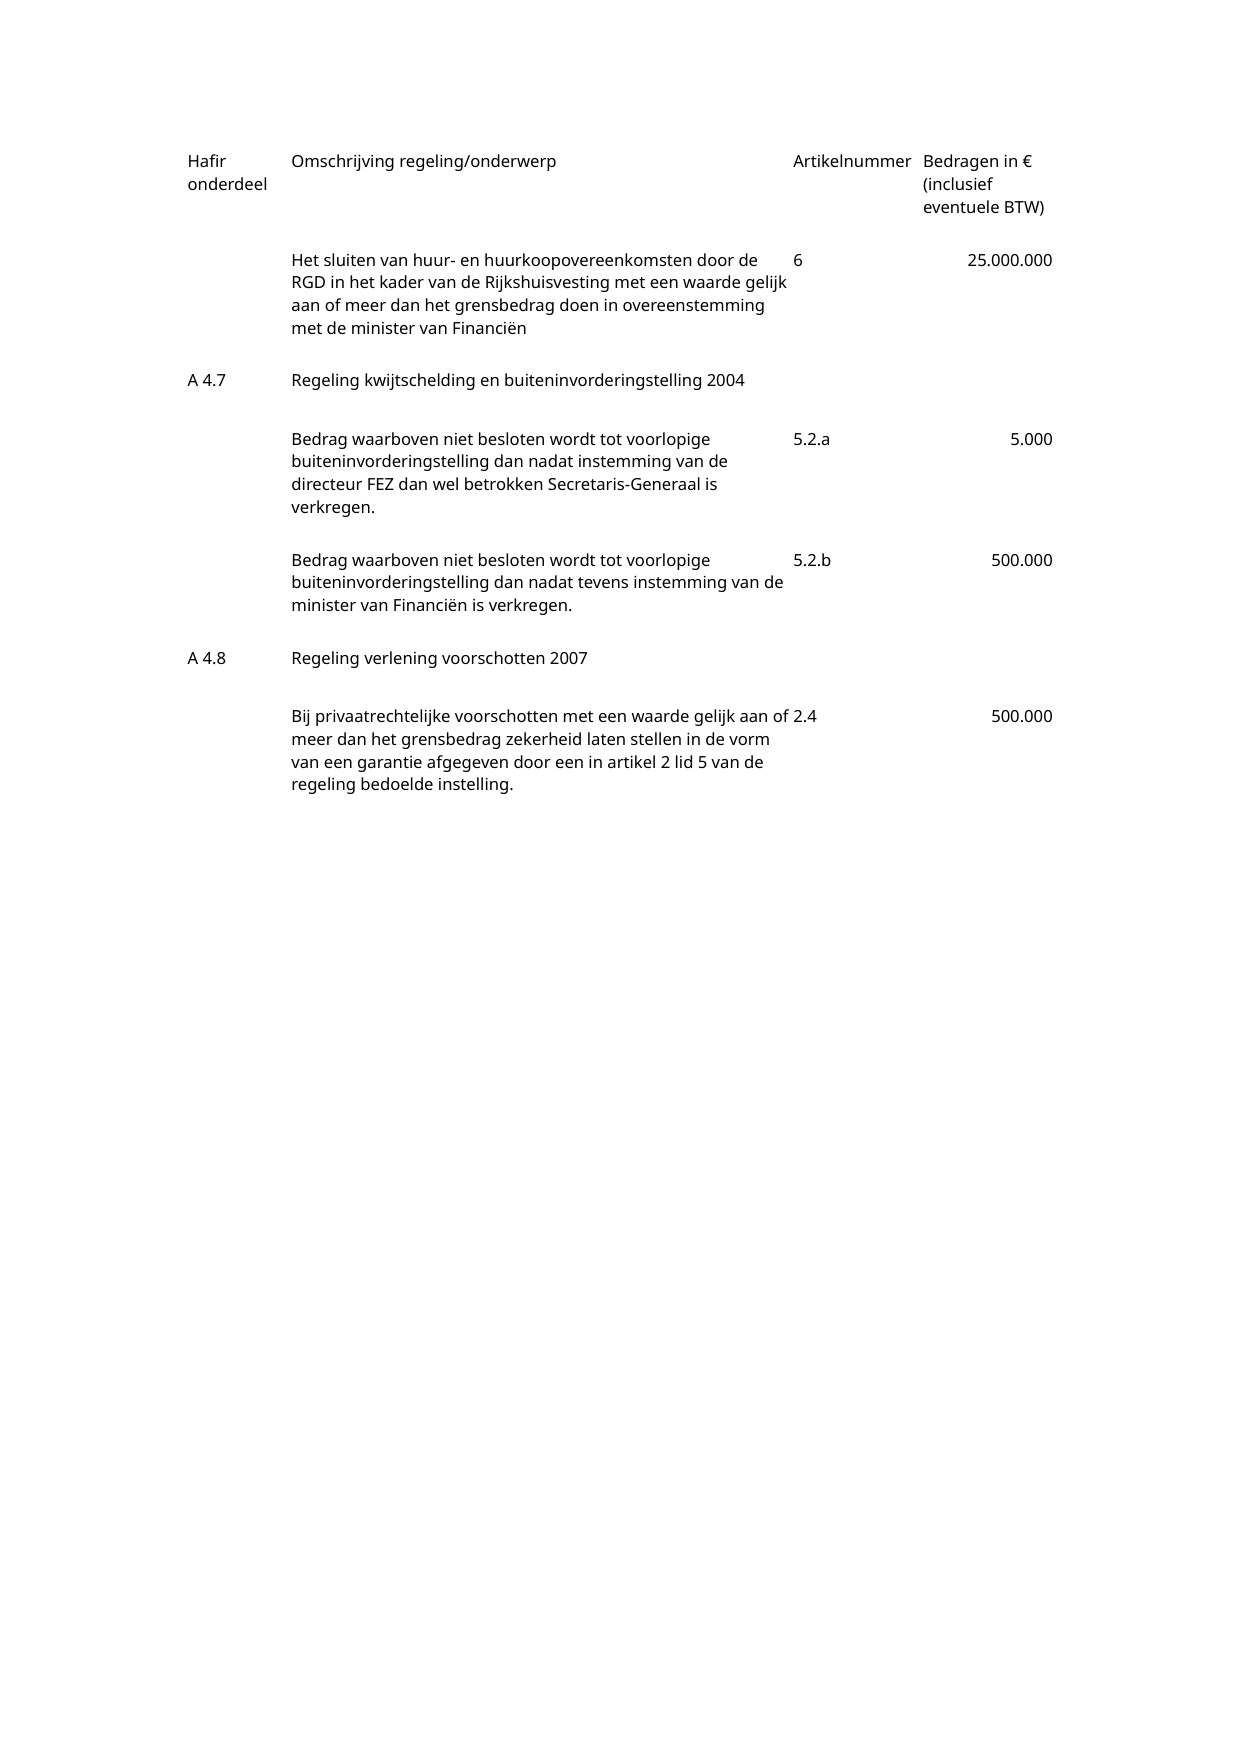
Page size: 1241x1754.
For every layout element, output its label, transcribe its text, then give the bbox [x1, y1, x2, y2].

table_cell [188, 705, 291, 826]
table_cell [188, 248, 291, 369]
table_header Artikelnummer [793, 150, 923, 248]
table_cell A 4.8 [188, 646, 291, 705]
table_cell Bedrag waarboven niet besloten wordt tot voorlopige buiteninvorderingstelling dan nadat tevens instemming van de minister van Financiën is verkregen. [291, 548, 793, 646]
table_cell [793, 369, 923, 427]
table_cell [923, 646, 1053, 705]
table_cell A 4.7 [188, 369, 291, 427]
table_cell Bedrag waarboven niet besloten wordt tot voorlopige buiteninvorderingstelling dan nadat instemming van de directeur FEZ dan wel betrokken Secretaris-Generaal is verkregen. [291, 428, 793, 548]
table_cell [188, 428, 291, 548]
table_cell 5.2.a [793, 428, 923, 548]
table_cell [923, 369, 1053, 427]
table_cell 5.000 [923, 428, 1053, 548]
table_header Hafir onderdeel [188, 150, 291, 248]
table_cell 500.000 [923, 548, 1053, 646]
table_header Omschrijving regeling/onderwerp [291, 150, 793, 248]
table_cell Het sluiten van huur- en huurkoopovereenkomsten door de RGD in het kader van de Rijkshuisvesting met een waarde gelijk aan of meer dan het grensbedrag doen in overeenstemming met de minister van Financiën [291, 248, 793, 369]
table_cell 25.000.000 [923, 248, 1053, 369]
table_cell 5.2.b [793, 548, 923, 646]
table_cell Regeling kwijtschelding en buiteninvorderingstelling 2004 [291, 369, 793, 427]
table_cell 6 [793, 248, 923, 369]
table_cell 2.4 [793, 705, 923, 826]
table_cell [793, 646, 923, 705]
table_header Bedragen in € (inclusief eventuele BTW) [923, 150, 1053, 248]
table_cell Bij privaatrechtelijke voorschotten met een waarde gelijk aan of meer dan het grensbedrag zekerheid laten stellen in de vorm van een garantie afgegeven door een in artikel 2 lid 5 van de regeling bedoelde instelling. [291, 705, 793, 826]
table_cell [188, 548, 291, 646]
table_cell Regeling verlening voorschotten 2007 [291, 646, 793, 705]
table_cell 500.000 [923, 705, 1053, 826]
